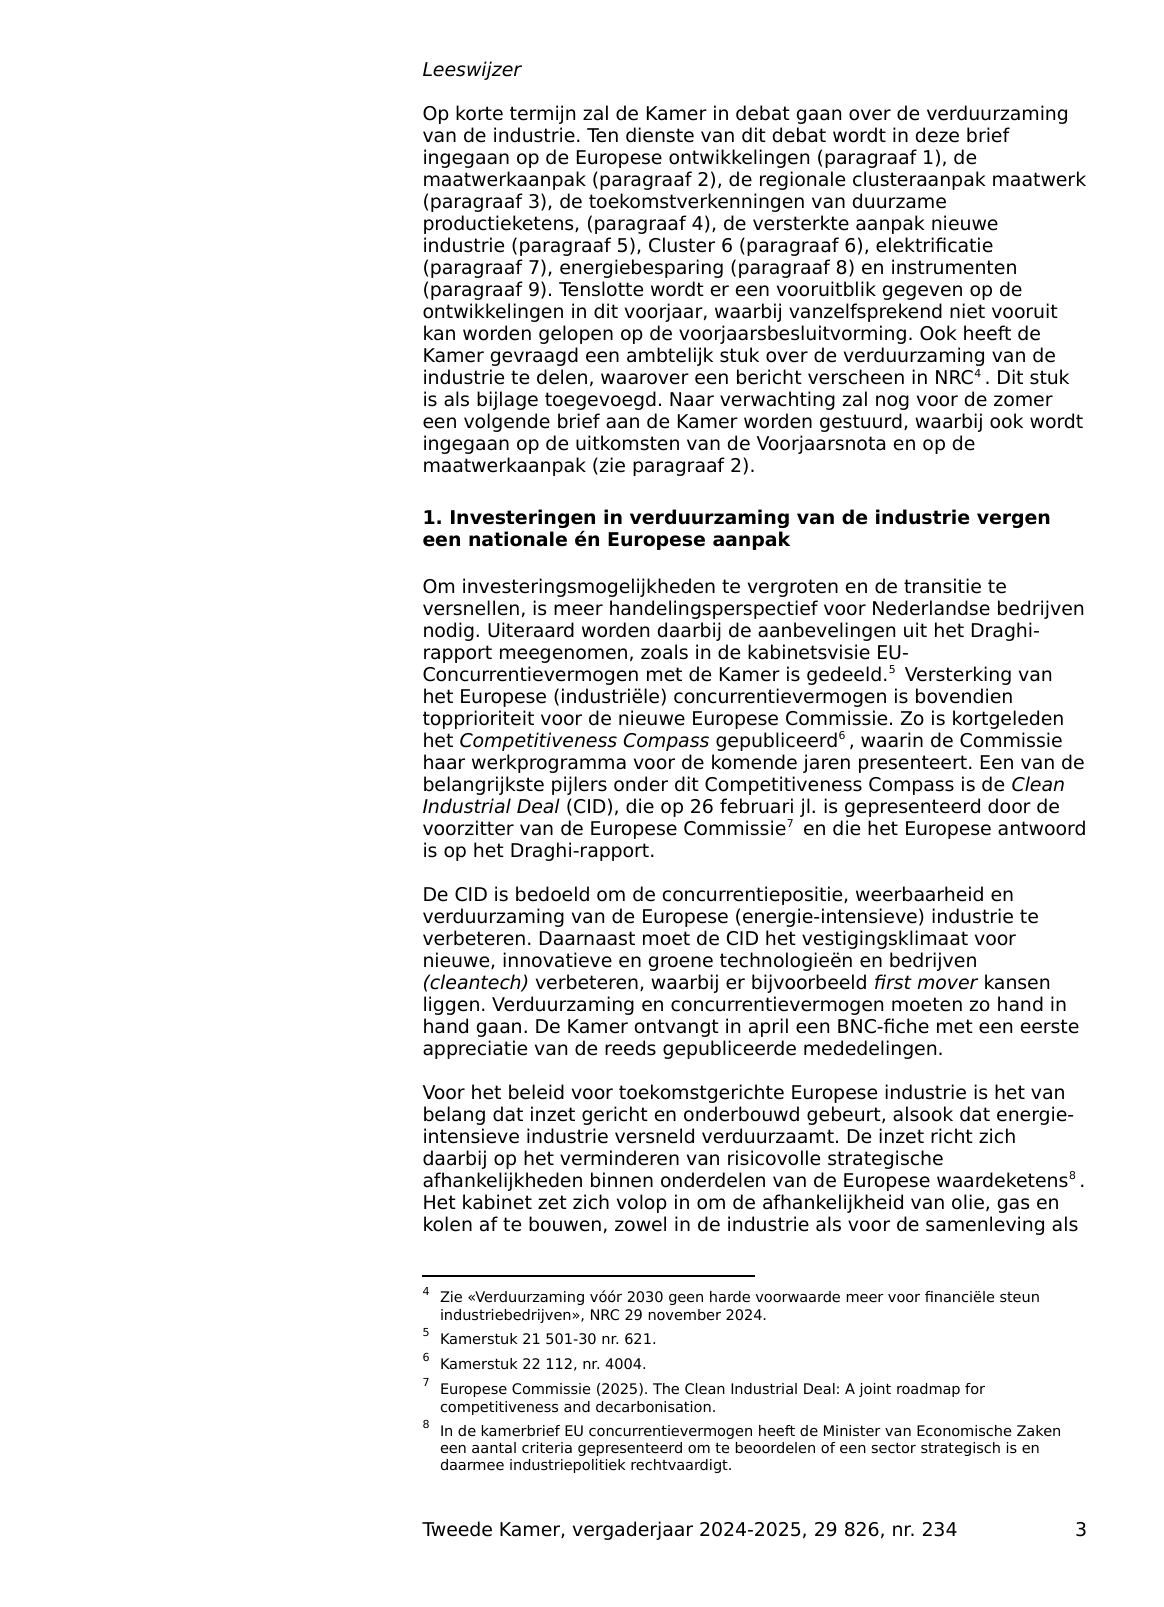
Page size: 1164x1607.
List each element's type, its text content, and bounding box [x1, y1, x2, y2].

text De CID is bedoeld om de concurrentiepositie, weerbaarheid en verduurzaming van de Europese (energie-intensieve) industrie te verbeteren. Daarnaast moet de CID het vestigingsklimaat voor nieuwe, innovatieve en groene technologieën en bedrijven (cleantech) verbeteren, waarbij er bijvoorbeeld first mover kansen liggen. Verduurzaming en concurrentievermogen moeten zo hand in hand gaan. De Kamer ontvangt in april een BNC-fiche met een eerste appreciatie van de reeds gepubliceerde mededelingen. [422, 884, 1087, 1059]
text Europese Commissie (2025). The Clean Industrial Deal: A joint roadmap for competitiveness and decarbonisation. [422, 1377, 1087, 1416]
subtitle Leeswijzer [422, 59, 1087, 81]
text Kamerstuk 22 112, nr. 4004. [422, 1352, 1087, 1374]
text Op korte termijn zal de Kamer in debat gaan over de verduurzaming van de industrie. Ten dienste van dit debat wordt in deze brief ingegaan op de Europese ontwikkelingen (paragraaf 1), de maatwerkaanpak (paragraaf 2), de regionale clusteraanpak maatwerk (paragraaf 3), de toekomstverkenningen van duurzame productieketens, (paragraaf 4), de versterkte aanpak nieuwe industrie (paragraaf 5), Cluster 6 (paragraaf 6), elektrificatie (paragraaf 7), energiebesparing (paragraaf 8) en instrumenten (paragraaf 9). Tenslotte wordt er een vooruitblik gegeven op de ontwikkelingen in dit voorjaar, waarbij vanzelfsprekend niet vooruit kan worden gelopen op de voorjaarsbesluitvorming. Ook heeft de Kamer gevraagd een ambtelijk stuk over de verduurzaming van de industrie te delen, waarover een bericht verscheen in NRC. Dit stuk is als bijlage toegevoegd. Naar verwachting zal nog voor de zomer een volgende brief aan de Kamer worden gestuurd, waarbij ook wordt ingegaan op de uitkomsten van de Voorjaarsnota en op de maatwerkaanpak (zie paragraaf 2). [422, 103, 1087, 477]
text Zie «Verduurzaming vóór 2030 geen harde voorwaarde meer voor financiële steun industriebedrijven», NRC 29 november 2024. [422, 1285, 1087, 1324]
text Om investeringsmogelijkheden te vergroten en de transitie te versnellen, is meer handelingsperspectief voor Nederlandse bedrijven nodig. Uiteraard worden daarbij de aanbevelingen uit het Draghi-rapport meegenomen, zoals in de kabinetsvisie EU-Concurrentievermogen met de Kamer is gedeeld. Versterking van het Europese (industriële) concurrentievermogen is bovendien topprioriteit voor de nieuwe Europese Commissie. Zo is kortgeleden het Competitiveness Compass gepubliceerd, waarin de Commissie haar werkprogramma voor de komende jaren presenteert. Een van de belangrijkste pijlers onder dit Competitiveness Compass is de Clean Industrial Deal (CID), die op 26 februari jl. is gepresenteerd door de voorzitter van de Europese Commissie en die het Europese antwoord is op het Draghi-rapport. [422, 576, 1087, 862]
subtitle 1. Investeringen in verduurzaming van de industrie vergen een nationale én Europese aanpak [422, 507, 1087, 551]
text In de kamerbrief EU concurrentievermogen heeft de Minister van Economische Zaken een aantal criteria gepresenteerd om te beoordelen of een sector strategisch is en daarmee industriepolitiek rechtvaardigt. [422, 1418, 1087, 1474]
text Voor het beleid voor toekomstgerichte Europese industrie is het van belang dat inzet gericht en onderbouwd gebeurt, alsook dat energie-intensieve industrie versneld verduurzaamt. De inzet richt zich daarbij op het verminderen van risicovolle strategische afhankelijkheden binnen onderdelen van de Europese waardeketens. Het kabinet zet zich volop in om de afhankelijkheid van olie, gas en kolen af te bouwen, zowel in de industrie als voor de samenleving als [422, 1082, 1087, 1236]
text Kamerstuk 21 501-30 nr. 621. [422, 1327, 1087, 1349]
